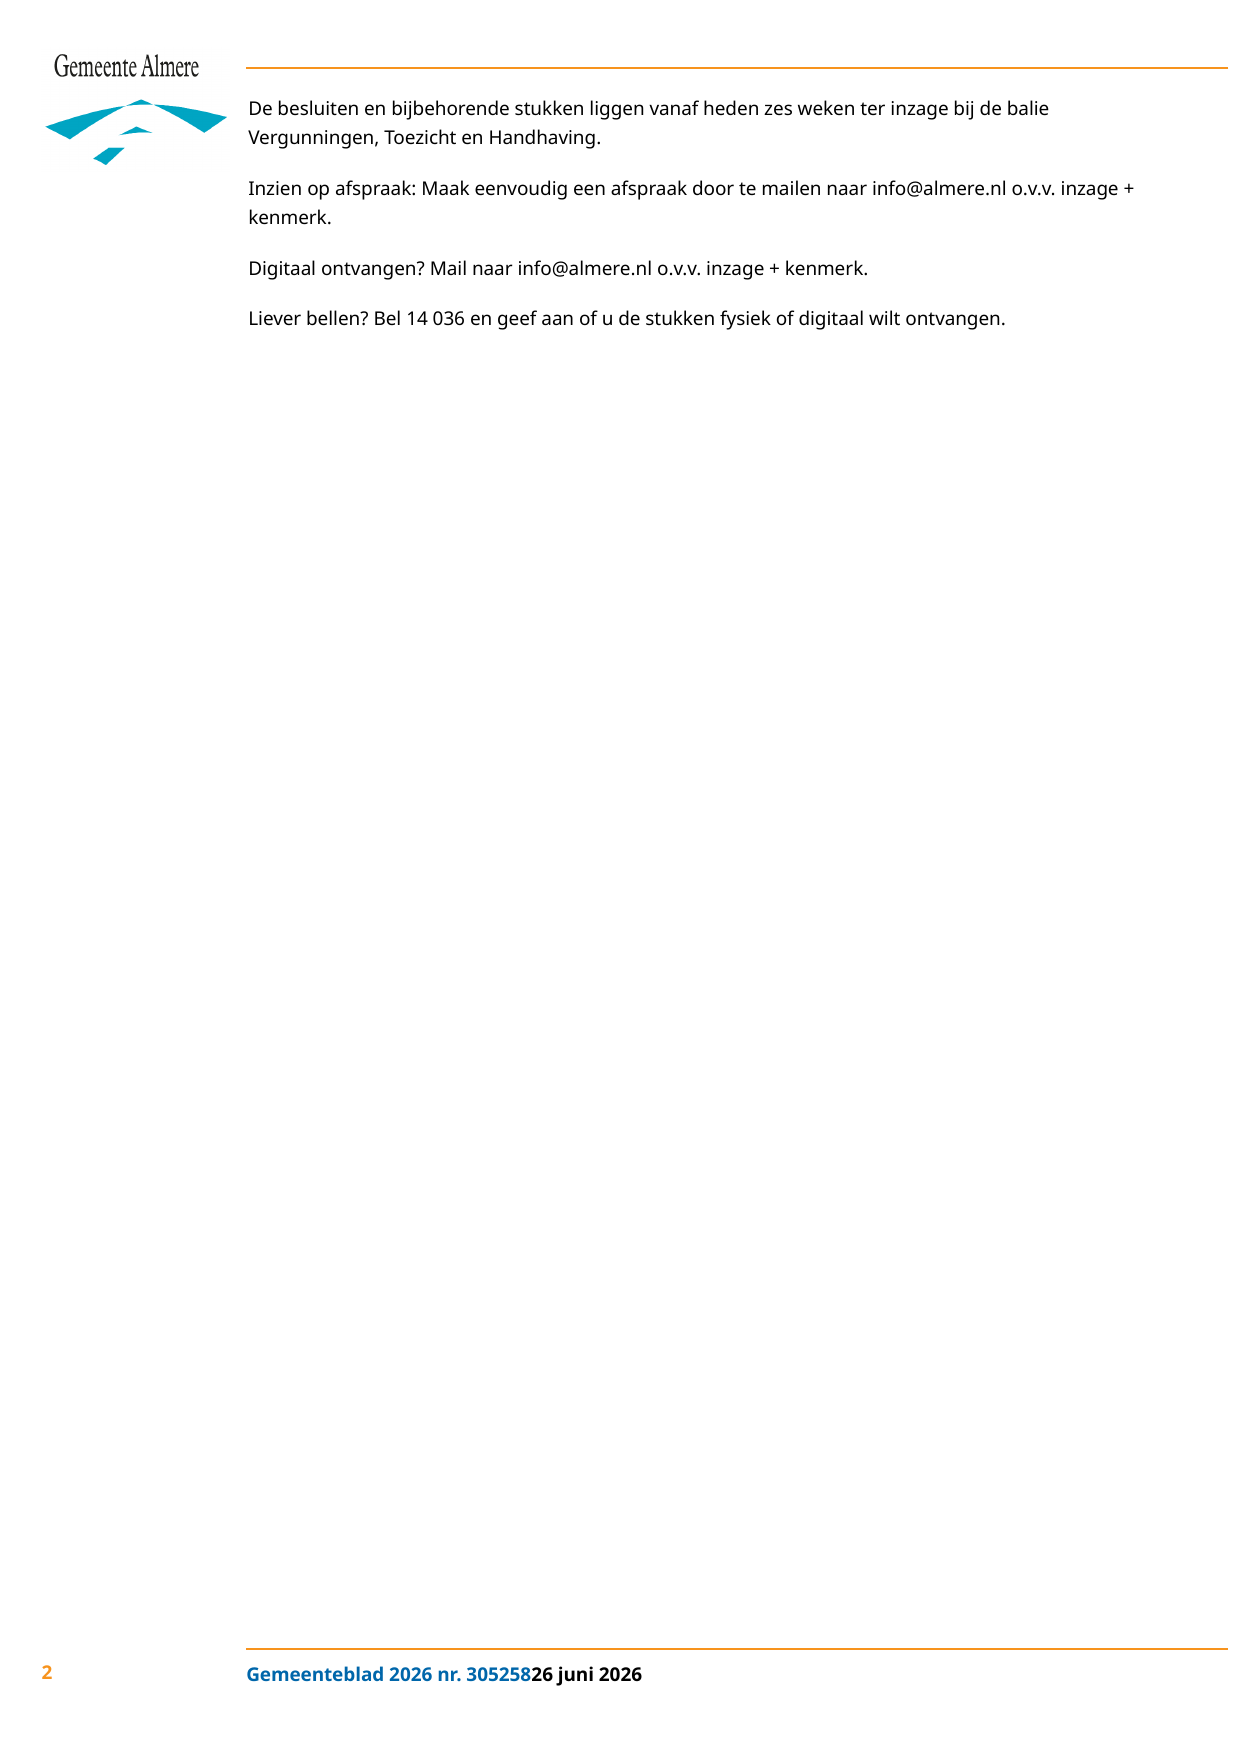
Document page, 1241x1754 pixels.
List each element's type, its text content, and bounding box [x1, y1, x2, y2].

text Liever bellen? Bel 14 036 en geef aan of u de stukken fysiek of digitaal wilt ontvangen. [248, 305, 1152, 331]
text Digitaal ontvangen? Mail naar info@almere.nl o.v.v. inzage + kenmerk. [248, 255, 1152, 281]
text De besluiten en bijbehorende stukken liggen vanaf heden zes weken ter inzage bij de balie Vergunningen, Toezicht en Handhaving. [248, 95, 1152, 150]
text Inzien op afspraak: Maak eenvoudig een afspraak door te mailen naar info@almere.nl o.v.v. inzage + kenmerk. [248, 175, 1152, 230]
picture [41, 47, 231, 172]
